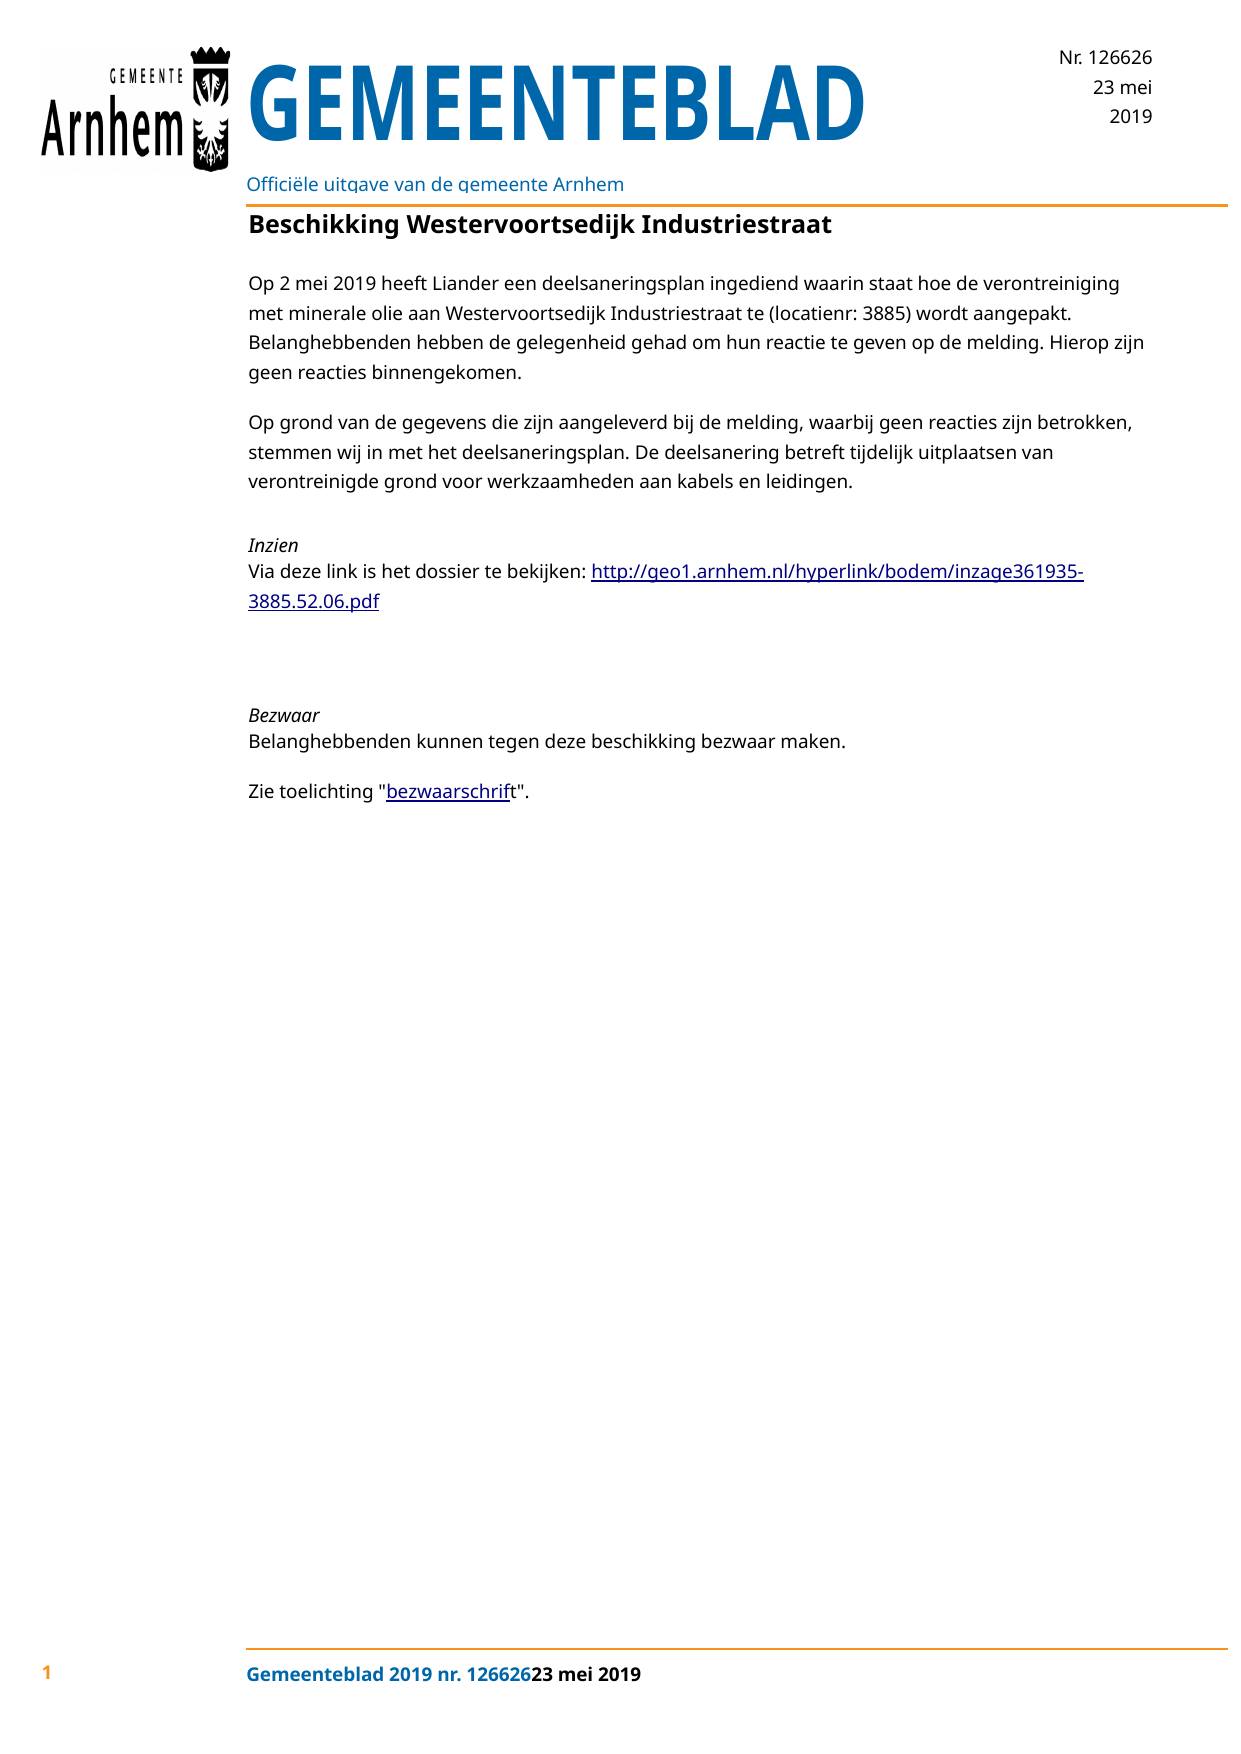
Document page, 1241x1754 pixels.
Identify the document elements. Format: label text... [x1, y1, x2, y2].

text Zie toelichting "bezwaarschrift". [248, 778, 1152, 804]
text Via deze link is het dossier te bekijken: http://geo1.arnhem.nl/hyperlink/bodem/inzage361935-3885.52.06.pdf [248, 558, 1152, 614]
text Bezwaar [248, 702, 1152, 728]
text Op grond van de gegevens die zijn aangeleverd bij de melding, waarbij geen reacties zijn betrokken, stemmen wij in met het deelsaneringsplan. De deelsanering betreft tijdelijk uitplaatsen van verontreinigde grond voor werkzaamheden aan kabels en leidingen. [248, 409, 1152, 494]
picture [41, 47, 231, 172]
text Belanghebbenden kunnen tegen deze beschikking bezwaar maken. [248, 728, 1152, 754]
text Inzien [248, 533, 1152, 558]
text Beschikking Westervoortsedijk Industriestraat [248, 207, 1152, 241]
text Op 2 mei 2019 heeft Liander een deelsaneringsplan ingediend waarin staat hoe de verontreiniging met minerale olie aan Westervoortsedijk Industriestraat te (locatienr: 3885) wordt aangepakt. Belanghebbenden hebben de gelegenheid gehad om hun reactie te geven op de melding. Hierop zijn geen reacties binnengekomen. [248, 270, 1152, 385]
